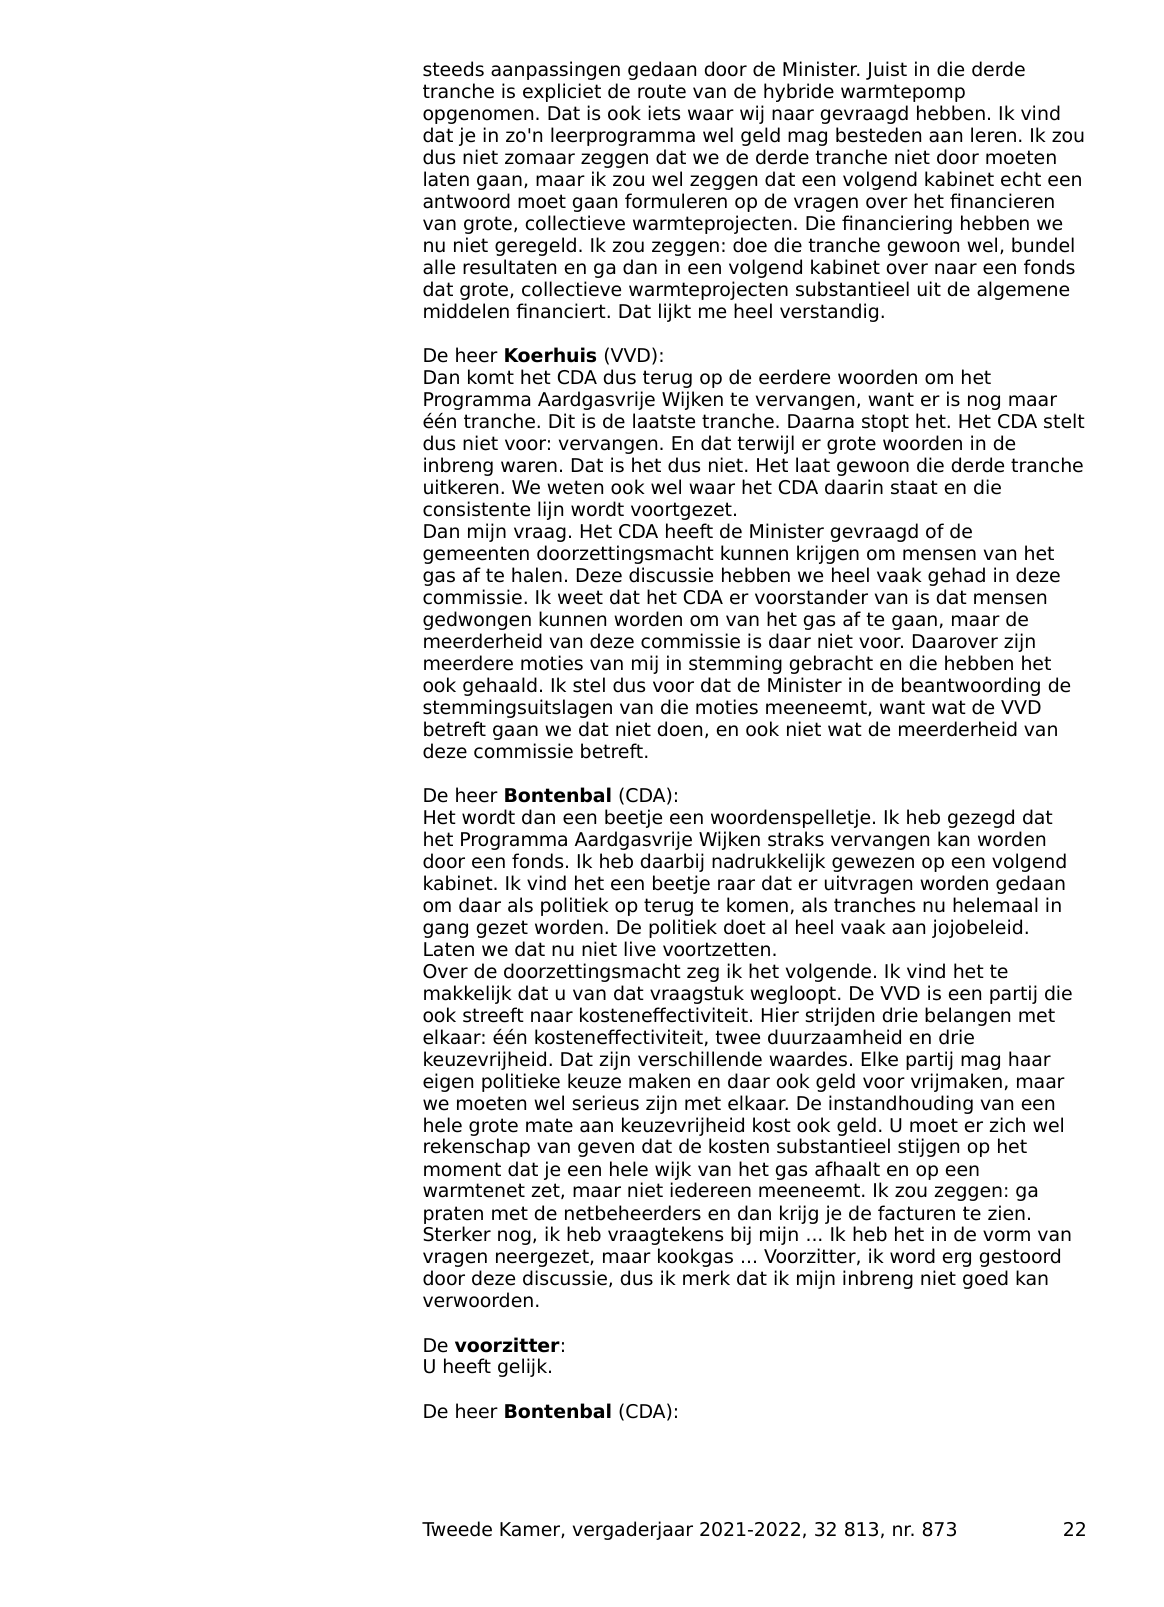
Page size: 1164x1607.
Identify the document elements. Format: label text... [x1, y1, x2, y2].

text De heer Bontenbal (CDA): [422, 1401, 1087, 1423]
text De heer Koerhuis (VVD): [422, 345, 1087, 367]
text steeds aanpassingen gedaan door de Minister. Juist in die derde tranche is expliciet de route van de hybride warmtepomp opgenomen. Dat is ook iets waar wij naar gevraagd hebben. Ik vind dat je in zo'n leerprogramma wel geld mag besteden aan leren. Ik zou dus niet zomaar zeggen dat we de derde tranche niet door moeten laten gaan, maar ik zou wel zeggen dat een volgend kabinet echt een antwoord moet gaan formuleren op de vragen over het financieren van grote, collectieve warmteprojecten. Die financiering hebben we nu niet geregeld. Ik zou zeggen: doe die tranche gewoon wel, bundel alle resultaten en ga dan in een volgend kabinet over naar een fonds dat grote, collectieve warmteprojecten substantieel uit de algemene middelen financiert. Dat lijkt me heel verstandig. [422, 59, 1087, 323]
text De heer Bontenbal (CDA): [422, 785, 1087, 807]
text Over de doorzettingsmacht zeg ik het volgende. Ik vind het te makkelijk dat u van dat vraagstuk wegloopt. De VVD is een partij die ook streeft naar kosteneffectiviteit. Hier strijden drie belangen met elkaar: één kosteneffectiviteit, twee duurzaamheid en drie keuzevrijheid. Dat zijn verschillende waardes. Elke partij mag haar eigen politieke keuze maken en daar ook geld voor vrijmaken, maar we moeten wel serieus zijn met elkaar. De instandhouding van een hele grote mate aan keuzevrijheid kost ook geld. U moet er zich wel rekenschap van geven dat de kosten substantieel stijgen op het moment dat je een hele wijk van het gas afhaalt en op een warmtenet zet, maar niet iedereen meeneemt. Ik zou zeggen: ga praten met de netbeheerders en dan krijg je de facturen te zien. Sterker nog, ik heb vraagtekens bij mijn ... Ik heb het in de vorm van vragen neergezet, maar kookgas ... Voorzitter, ik word erg gestoord door deze discussie, dus ik merk dat ik mijn inbreng niet goed kan verwoorden. [422, 961, 1087, 1312]
text De voorzitter: [422, 1334, 1087, 1356]
text Het wordt dan een beetje een woordenspelletje. Ik heb gezegd dat het Programma Aardgasvrije Wijken straks vervangen kan worden door een fonds. Ik heb daarbij nadrukkelijk gewezen op een volgend kabinet. Ik vind het een beetje raar dat er uitvragen worden gedaan om daar als politiek op terug te komen, als tranches nu helemaal in gang gezet worden. De politiek doet al heel vaak aan jojobeleid. Laten we dat nu niet live voortzetten. [422, 807, 1087, 961]
text U heeft gelijk. [422, 1356, 1087, 1378]
text Dan mijn vraag. Het CDA heeft de Minister gevraagd of de gemeenten doorzettingsmacht kunnen krijgen om mensen van het gas af te halen. Deze discussie hebben we heel vaak gehad in deze commissie. Ik weet dat het CDA er voorstander van is dat mensen gedwongen kunnen worden om van het gas af te gaan, maar de meerderheid van deze commissie is daar niet voor. Daarover zijn meerdere moties van mij in stemming gebracht en die hebben het ook gehaald. Ik stel dus voor dat de Minister in de beantwoording de stemmingsuitslagen van die moties meeneemt, want wat de VVD betreft gaan we dat niet doen, en ook niet wat de meerderheid van deze commissie betreft. [422, 521, 1087, 763]
text Dan komt het CDA dus terug op de eerdere woorden om het Programma Aardgasvrije Wijken te vervangen, want er is nog maar één tranche. Dit is de laatste tranche. Daarna stopt het. Het CDA stelt dus niet voor: vervangen. En dat terwijl er grote woorden in de inbreng waren. Dat is het dus niet. Het laat gewoon die derde tranche uitkeren. We weten ook wel waar het CDA daarin staat en die consistente lijn wordt voortgezet. [422, 367, 1087, 521]
